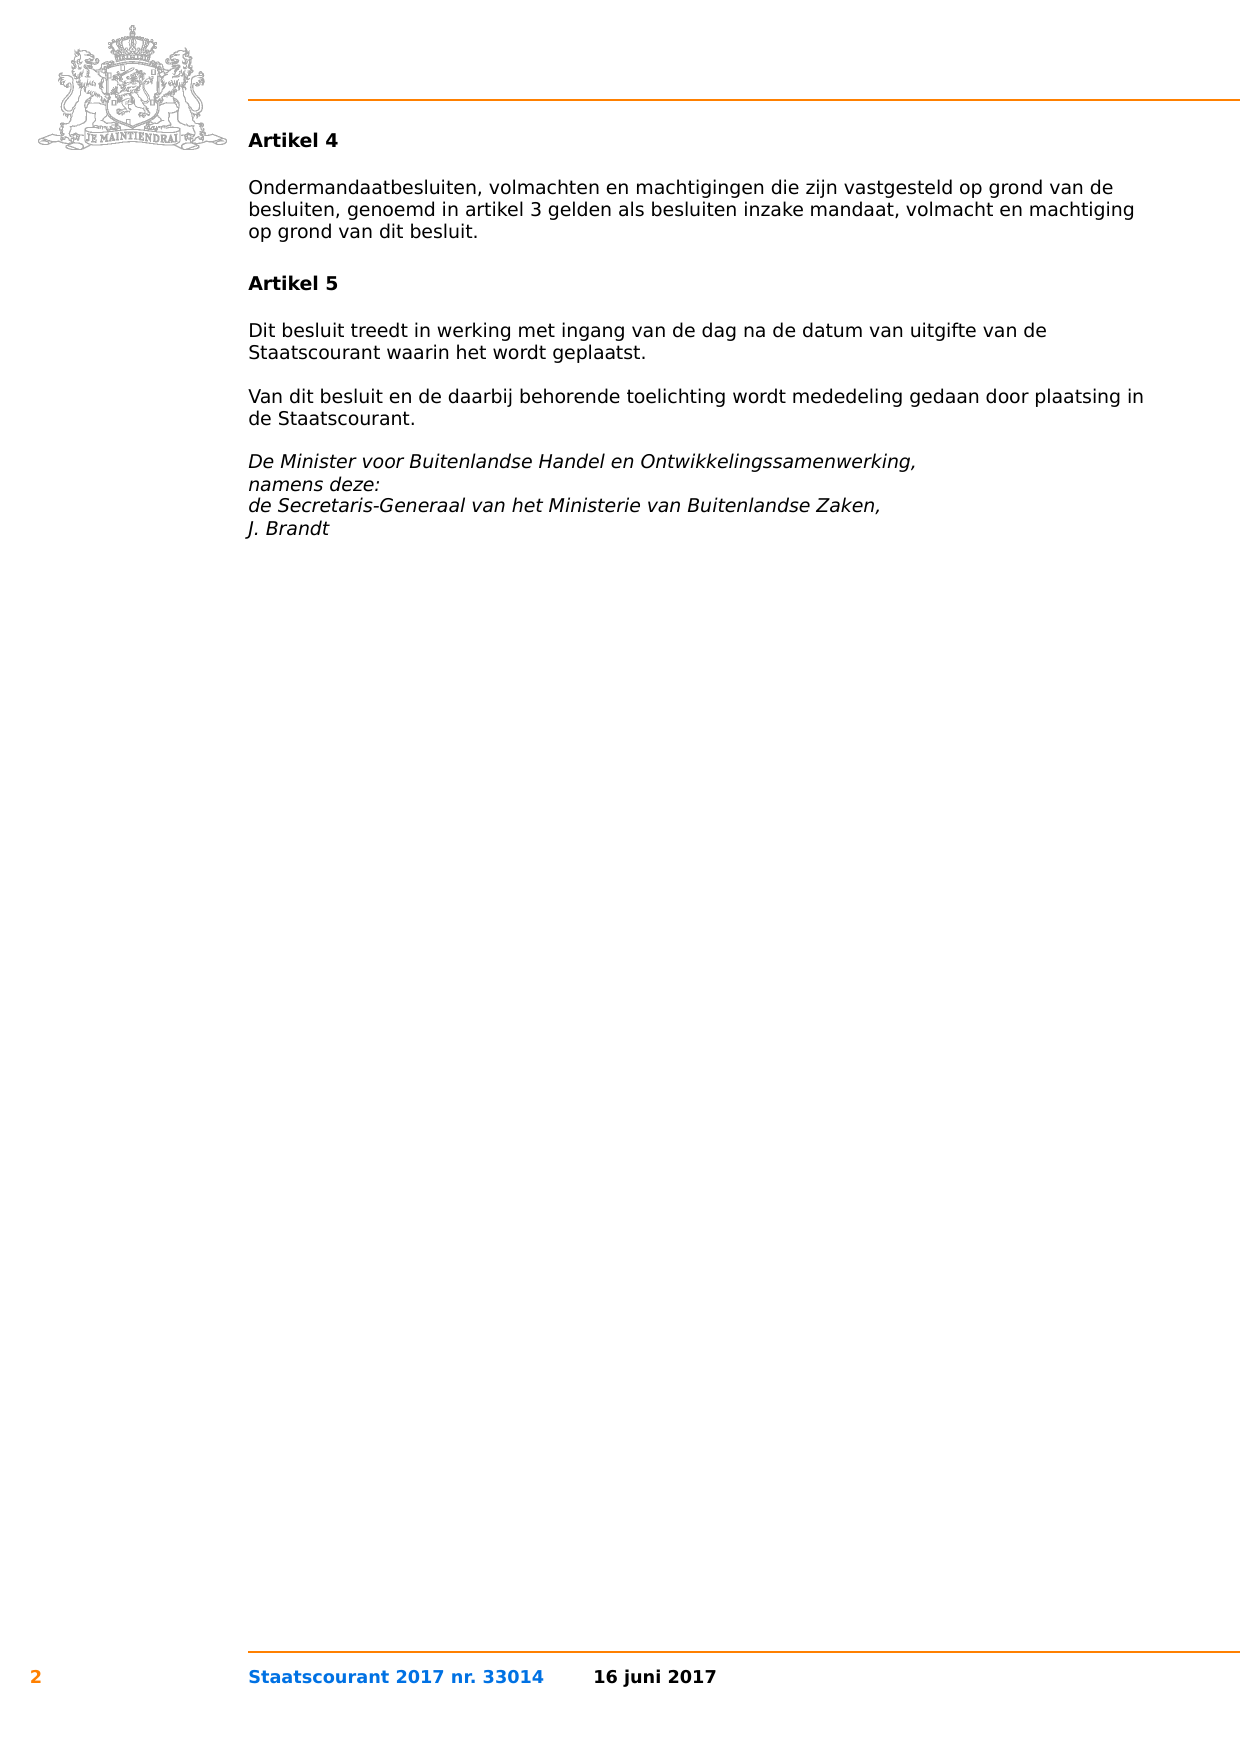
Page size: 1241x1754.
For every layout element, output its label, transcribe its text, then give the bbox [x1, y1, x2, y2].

text Dit besluit treedt in werking met ingang van de dag na de datum van uitgifte van de Staatscourant waarin het wordt geplaatst. [248, 320, 1163, 364]
subtitle Artikel 4 [248, 130, 1163, 152]
text Ondermandaatbesluiten, volmachten en machtigingen die zijn vastgesteld op grond van de besluiten, genoemd in artikel 3 gelden als besluiten inzake mandaat, volmacht en machtiging op grond van dit besluit. [248, 177, 1163, 243]
picture [38, 25, 227, 150]
subtitle Artikel 5 [248, 273, 1163, 295]
text Van dit besluit en de daarbij behorende toelichting wordt mededeling gedaan door plaatsing in de Staatscourant. [248, 386, 1163, 429]
text De Minister voor Buitenlandse Handel en Ontwikkelingssamenwerking, namens deze: de Secretaris-Generaal van het Ministerie van Buitenlandse Zaken, J. Brandt [248, 451, 1163, 539]
